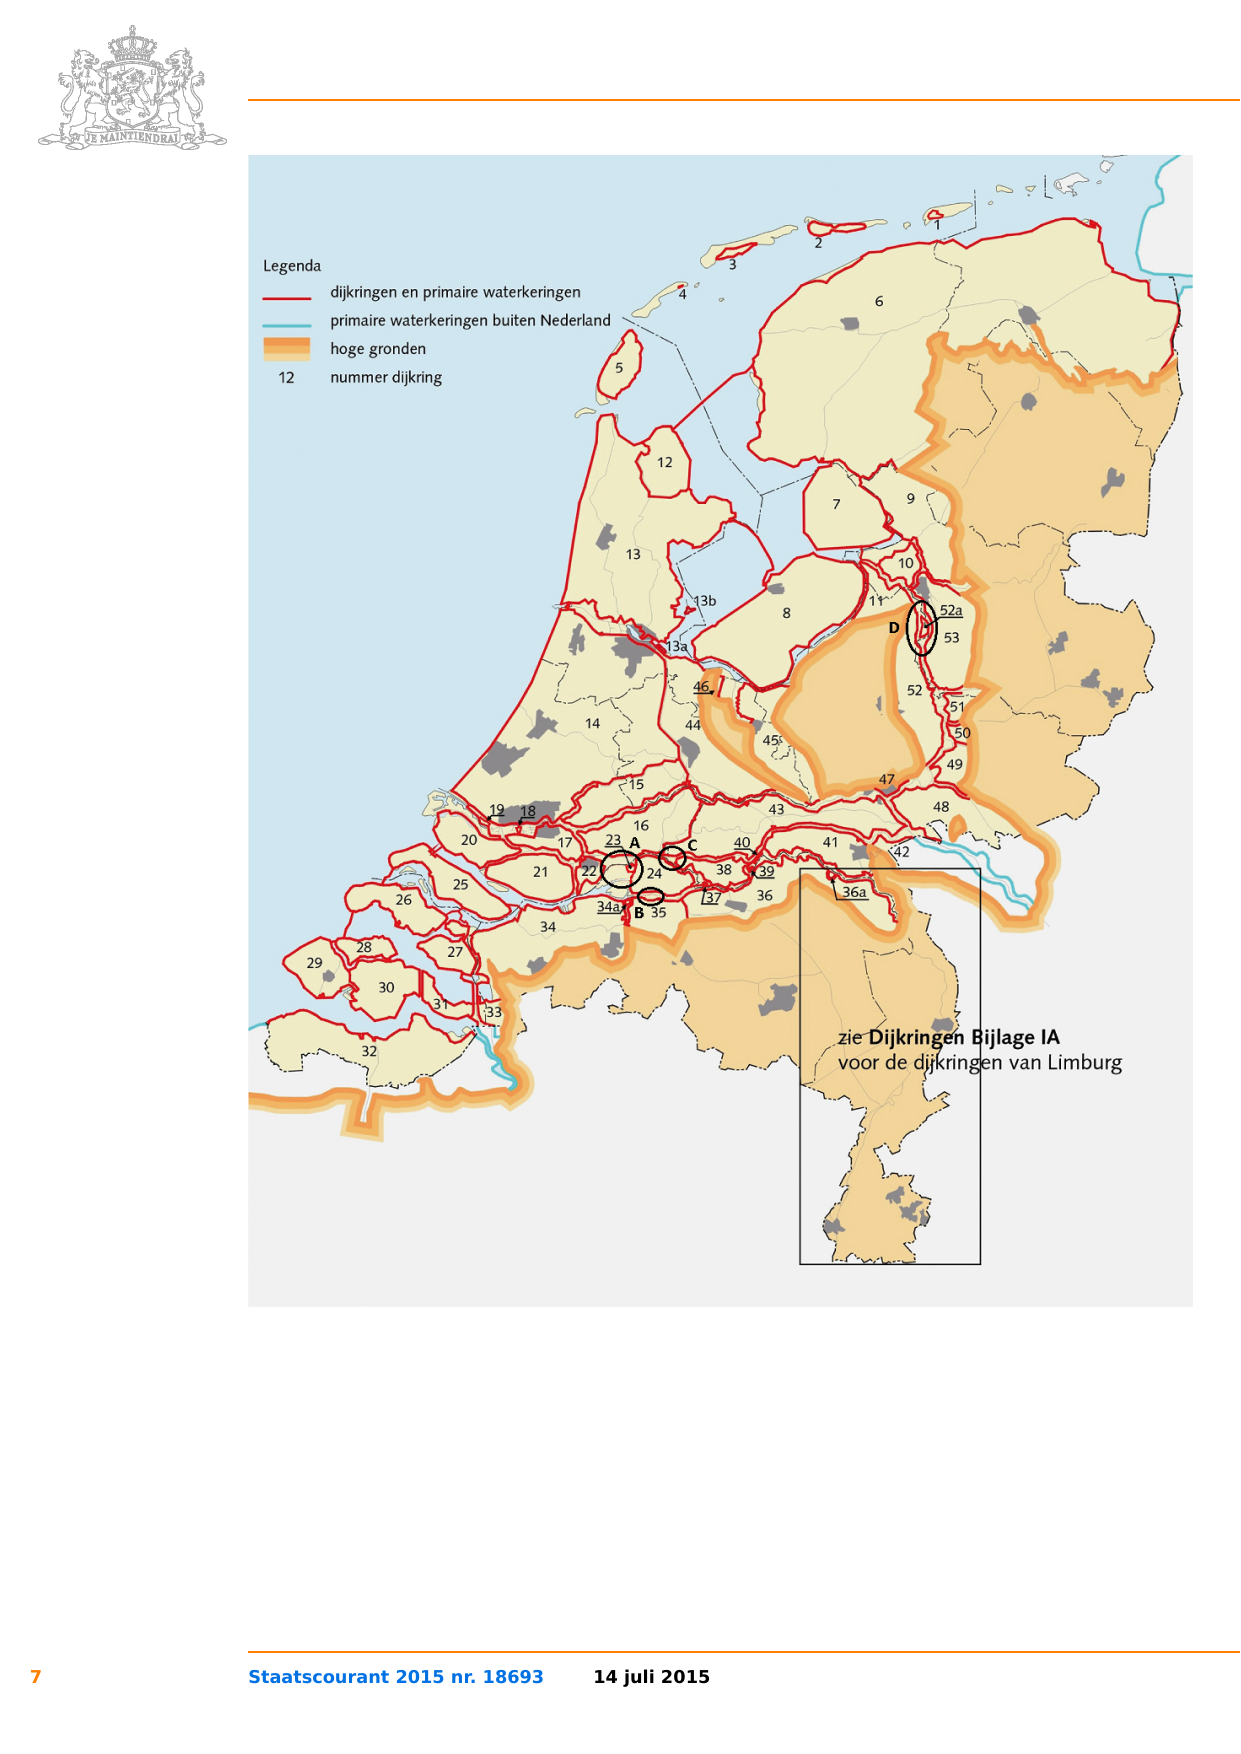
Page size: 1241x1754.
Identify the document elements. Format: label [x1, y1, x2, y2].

picture [38, 25, 227, 150]
picture [248, 155, 1193, 1307]
